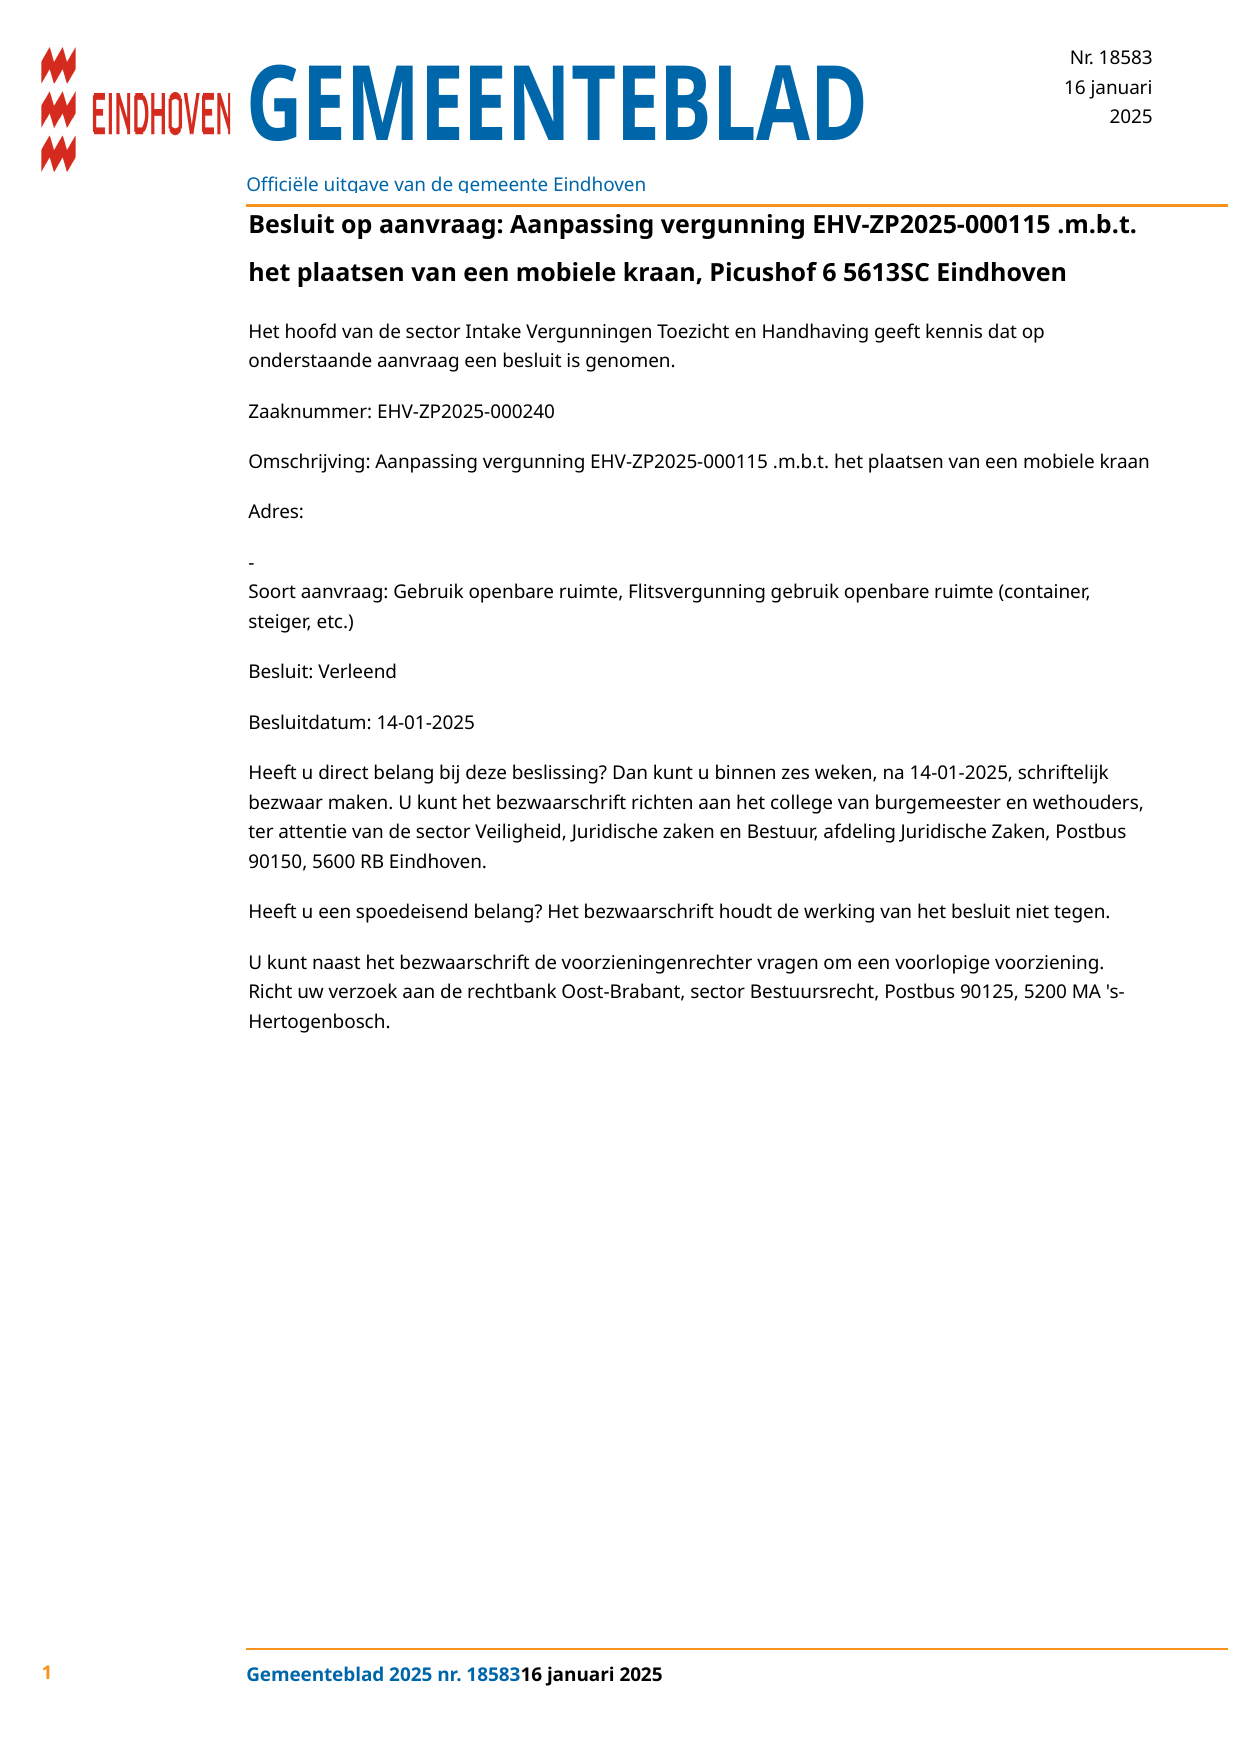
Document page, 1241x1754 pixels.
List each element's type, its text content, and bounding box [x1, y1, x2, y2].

picture [41, 47, 231, 172]
text Heeft u direct belang bij deze beslissing? Dan kunt u binnen zes weken, na 14-01-2025, schriftelijk bezwaar maken. U kunt het bezwaarschrift richten aan het college van burgemeester en wethouders, ter attentie van de sector Veiligheid, Juridische zaken en Bestuur, afdeling Juridische Zaken, Postbus 90150, 5600 RB Eindhoven. [248, 759, 1152, 874]
text Zaaknummer: EHV-ZP2025-000240 [248, 398, 1152, 424]
text Besluit op aanvraag: Aanpassing vergunning EHV-ZP2025-000115 .m.b.t. het plaatsen van een mobiele kraan, Picushof 6 5613SC Eindhoven [248, 207, 1152, 288]
text U kunt naast het bezwaarschrift de voorzieningenrechter vragen om een voorlopige voorziening. Richt uw verzoek aan de rechtbank Oost-Brabant, sector Bestuursrecht, Postbus 90125, 5200 MA 's-Hertogenbosch. [248, 949, 1152, 1034]
text Het hoofd van de sector Intake Vergunningen Toezicht en Handhaving geeft kennis dat op onderstaande aanvraag een besluit is genomen. [248, 318, 1152, 373]
text Heeft u een spoedeisend belang? Het bezwaarschrift houdt de werking van het besluit niet tegen. [248, 899, 1152, 924]
text Besluit: Verleend [248, 659, 1152, 684]
text Besluitdatum: 14-01-2025 [248, 709, 1152, 735]
text Adres: [248, 499, 1152, 524]
text Omschrijving: Aanpassing vergunning EHV-ZP2025-000115 .m.b.t. het plaatsen van een mobiele kraan [248, 448, 1152, 474]
text Soort aanvraag: Gebruik openbare ruimte, Flitsvergunning gebruik openbare ruimte (container, steiger, etc.) [248, 579, 1152, 634]
